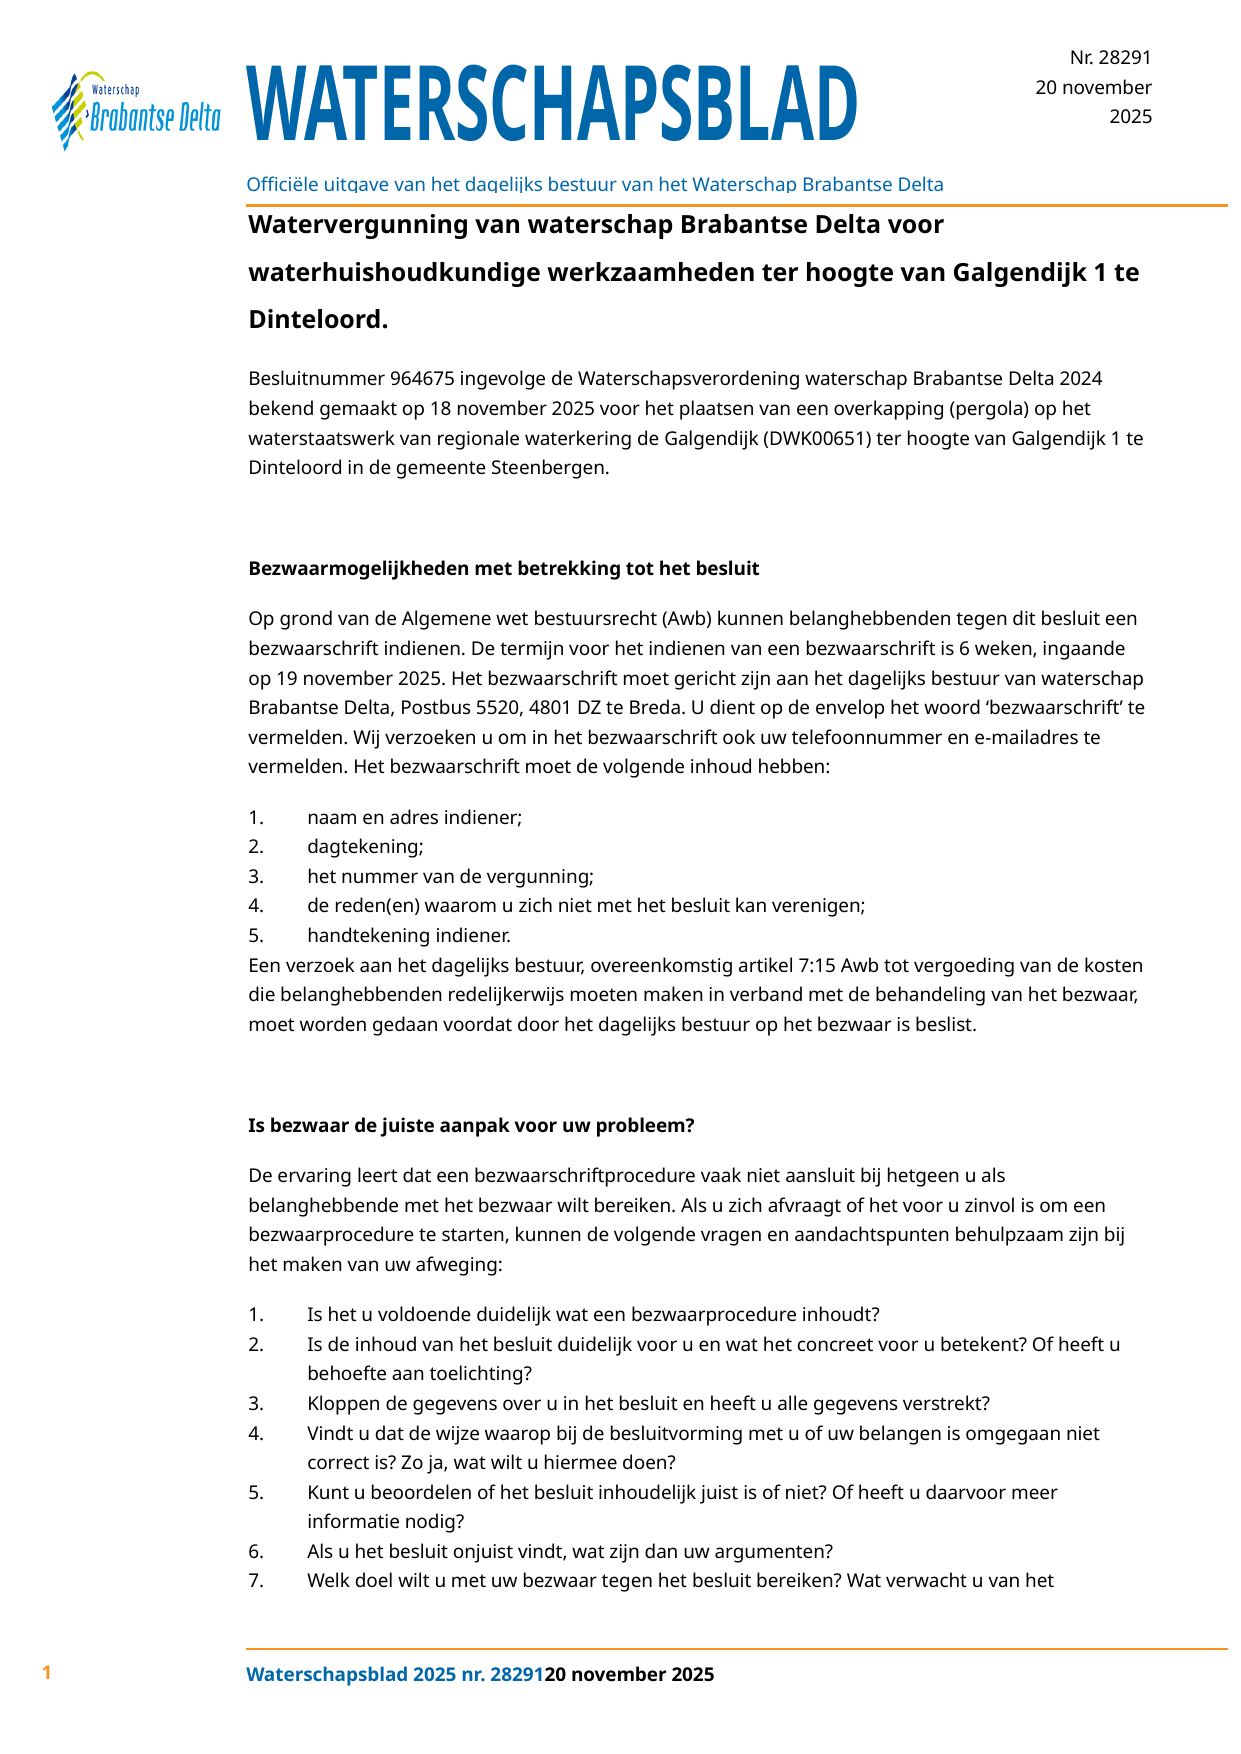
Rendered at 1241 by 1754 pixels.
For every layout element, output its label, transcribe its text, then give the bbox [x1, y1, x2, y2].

text De ervaring leert dat een bezwaarschriftprocedure vaak niet aansluit bij hetgeen u als belanghebbende met het bezwaar wilt bereiken. Als u zich afvraagt of het voor u zinvol is om een bezwaarprocedure te starten, kunnen de volgende vragen en aandachtspunten behulpzaam zijn bij het maken van uw afweging: [248, 1162, 1152, 1277]
list het nummer van de vergunning; [248, 863, 1152, 889]
text Een verzoek aan het dagelijks bestuur, overeenkomstig artikel 7:15 Awb tot vergoeding van de kosten die belanghebbenden redelijkerwijs moeten maken in verband met de behandeling van het bezwaar, moet worden gedaan voordat door het dagelijks bestuur op het bezwaar is beslist. [248, 952, 1152, 1037]
text Besluitnummer 964675 ingevolge de Waterschapsverordening waterschap Brabantse Delta 2024 bekend gemaakt op 18 november 2025 voor het plaatsen van een overkapping (pergola) op het waterstaatswerk van regionale waterkering de Galgendijk (DWK00651) ter hoogte van Galgendijk 1 te Dinteloord in de gemeente Steenbergen. [248, 366, 1152, 480]
list Als u het besluit onjuist vindt, wat zijn dan uw argumenten? [248, 1538, 1152, 1564]
list handtekening indiener. [248, 922, 1152, 948]
list Welk doel wilt u met uw bezwaar tegen het besluit bereiken? Wat verwacht u van het [248, 1568, 1152, 1593]
picture [41, 47, 231, 172]
list Kunt u beoordelen of het besluit inhoudelijk juist is of niet? Of heeft u daarvoor meer informatie nodig? [248, 1479, 1152, 1534]
list naam en adres indiener; [248, 804, 1152, 829]
text Watervergunning van waterschap Brabantse Delta voor waterhuishoudkundige werkzaamheden ter hoogte van Galgendijk 1 te Dinteloord. [248, 207, 1152, 336]
list de reden(en) waarom u zich niet met het besluit kan verenigen; [248, 893, 1152, 918]
text Op grond van de Algemene wet bestuursrecht (Awb) kunnen belanghebbenden tegen dit besluit een bezwaarschrift indienen. De termijn voor het indienen van een bezwaarschrift is 6 weken, ingaande op 19 november 2025. Het bezwaarschrift moet gericht zijn aan het dagelijks bestuur van waterschap Brabantse Delta, Postbus 5520, 4801 DZ te Breda. U dient op de envelop het woord ‘bezwaarschrift’ te vermelden. Wij verzoeken u om in het bezwaarschrift ook uw telefoonnummer en e‑mailadres te vermelden. Het bezwaarschrift moet de volgende inhoud hebben: [248, 606, 1152, 779]
list Is de inhoud van het besluit duidelijk voor u en wat het concreet voor u betekent? Of heeft u behoefte aan toelichting? [248, 1331, 1152, 1386]
list Vindt u dat de wijze waarop bij de besluitvorming met u of uw belangen is omgegaan niet correct is? Zo ja, wat wilt u hiermee doen? [248, 1420, 1152, 1475]
text Bezwaarmogelijkheden met betrekking tot het besluit [248, 555, 1152, 581]
list Kloppen de gegevens over u in het besluit en heeft u alle gegevens verstrekt? [248, 1390, 1152, 1416]
list Is het u voldoende duidelijk wat een bezwaarprocedure inhoudt? [248, 1301, 1152, 1327]
list dagtekening; [248, 833, 1152, 859]
text Is bezwaar de juiste aanpak voor uw probleem? [248, 1112, 1152, 1137]
